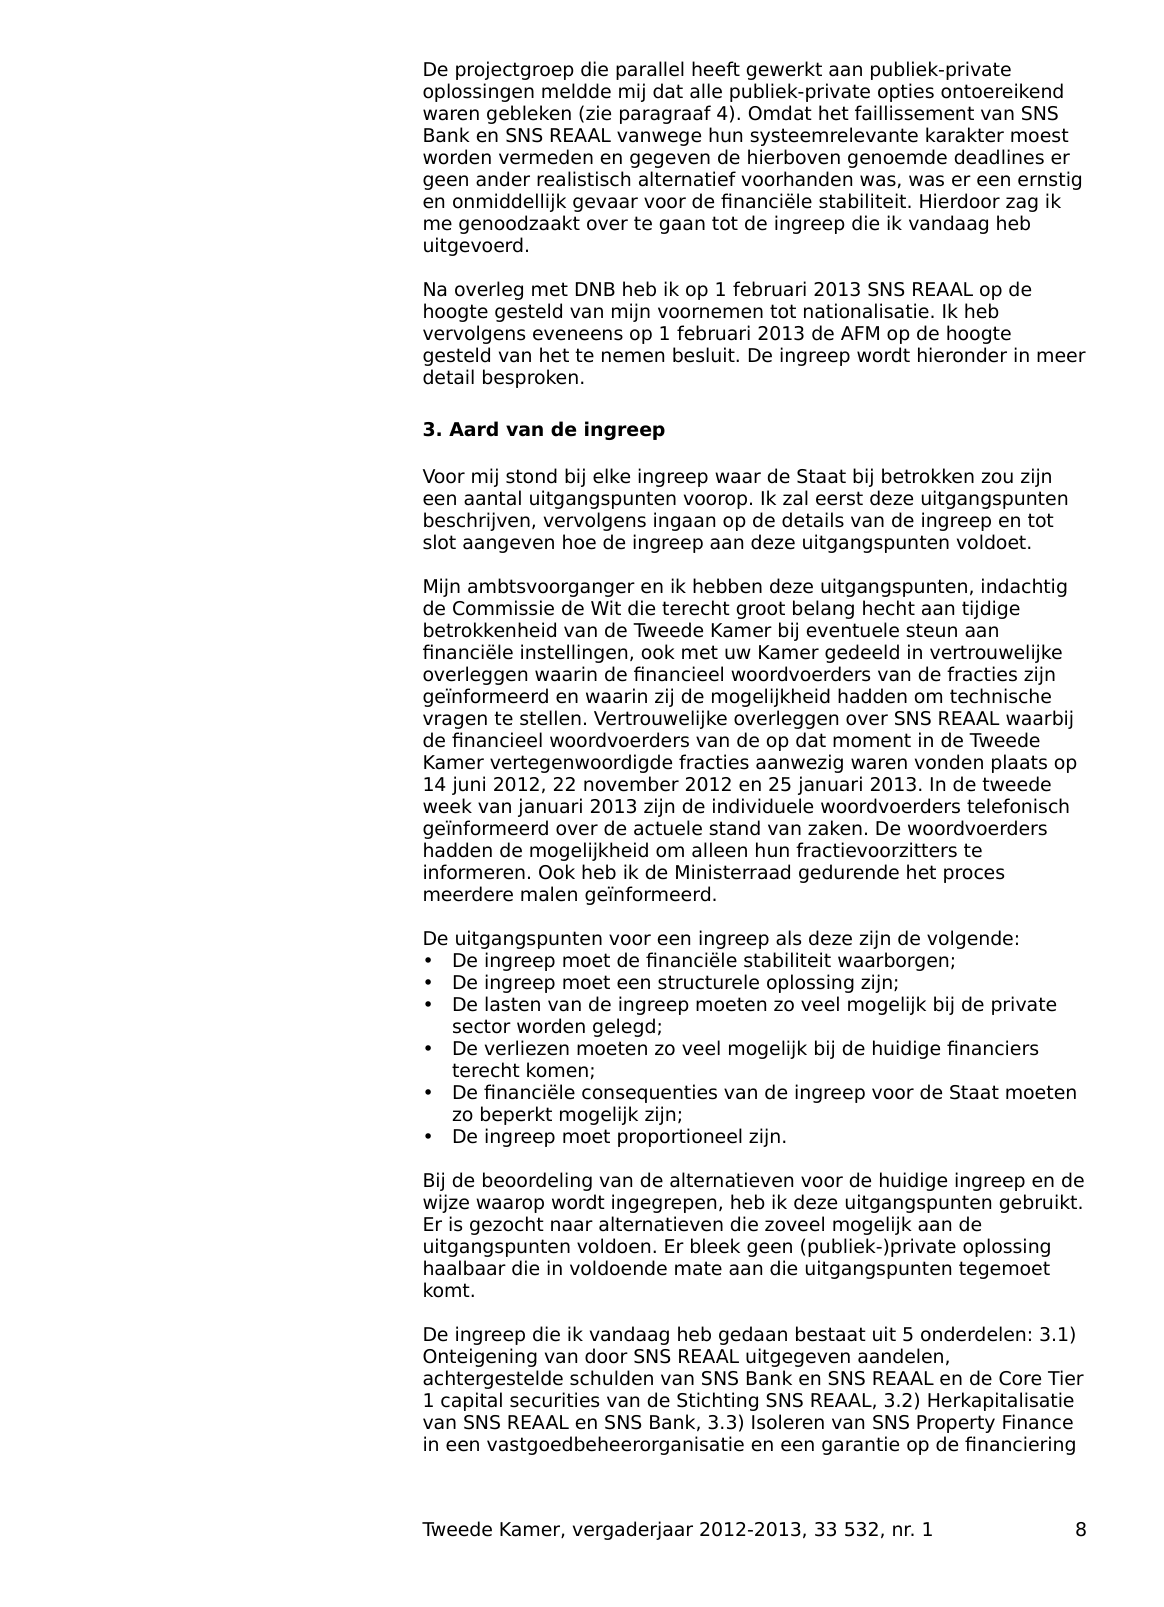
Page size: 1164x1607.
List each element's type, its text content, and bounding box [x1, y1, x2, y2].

text • De ingreep moet een structurele oplossing zijn; [422, 972, 1087, 994]
subtitle 3. Aard van de ingreep [422, 419, 1087, 441]
text Na overleg met DNB heb ik op 1 februari 2013 SNS REAAL op de hoogte gesteld van mijn voornemen tot nationalisatie. Ik heb vervolgens eveneens op 1 februari 2013 de AFM op de hoogte gesteld van het te nemen besluit. De ingreep wordt hieronder in meer detail besproken. [422, 279, 1087, 389]
text Bij de beoordeling van de alternatieven voor de huidige ingreep en de wijze waarop wordt ingegrepen, heb ik deze uitgangspunten gebruikt. Er is gezocht naar alternatieven die zoveel mogelijk aan de uitgangspunten voldoen. Er bleek geen (publiek-)private oplossing haalbaar die in voldoende mate aan die uitgangspunten tegemoet komt. [422, 1170, 1087, 1302]
text • De ingreep moet de financiële stabiliteit waarborgen; [422, 950, 1087, 972]
text Mijn ambtsvoorganger en ik hebben deze uitgangspunten, indachtig de Commissie de Wit die terecht groot belang hecht aan tijdige betrokkenheid van de Tweede Kamer bij eventuele steun aan financiële instellingen, ook met uw Kamer gedeeld in vertrouwelijke overleggen waarin de financieel woordvoerders van de fracties zijn geïnformeerd en waarin zij de mogelijkheid hadden om technische vragen te stellen. Vertrouwelijke overleggen over SNS REAAL waarbij de financieel woordvoerders van de op dat moment in de Tweede Kamer vertegenwoordigde fracties aanwezig waren vonden plaats op 14 juni 2012, 22 november 2012 en 25 januari 2013. In de tweede week van januari 2013 zijn de individuele woordvoerders telefonisch geïnformeerd over de actuele stand van zaken. De woordvoerders hadden de mogelijkheid om alleen hun fractievoorzitters te informeren. Ook heb ik de Ministerraad gedurende het proces meerdere malen geïnformeerd. [422, 576, 1087, 906]
text De ingreep die ik vandaag heb gedaan bestaat uit 5 onderdelen: 3.1) Onteigening van door SNS REAAL uitgegeven aandelen, achtergestelde schulden van SNS Bank en SNS REAAL en de Core Tier 1 capital securities van de Stichting SNS REAAL, 3.2) Herkapitalisatie van SNS REAAL en SNS Bank, 3.3) Isoleren van SNS Property Finance in een vastgoedbeheerorganisatie en een garantie op de financiering [422, 1324, 1087, 1456]
text Voor mij stond bij elke ingreep waar de Staat bij betrokken zou zijn een aantal uitgangspunten voorop. Ik zal eerst deze uitgangspunten beschrijven, vervolgens ingaan op de details van de ingreep en tot slot aangeven hoe de ingreep aan deze uitgangspunten voldoet. [422, 466, 1087, 554]
text • De lasten van de ingreep moeten zo veel mogelijk bij de private sector worden gelegd; [422, 994, 1087, 1038]
text • De financiële consequenties van de ingreep voor de Staat moeten zo beperkt mogelijk zijn; [422, 1082, 1087, 1126]
text De projectgroep die parallel heeft gewerkt aan publiek-private oplossingen meldde mij dat alle publiek-private opties ontoereikend waren gebleken (zie paragraaf 4). Omdat het faillissement van SNS Bank en SNS REAAL vanwege hun systeemrelevante karakter moest worden vermeden en gegeven de hierboven genoemde deadlines er geen ander realistisch alternatief voorhanden was, was er een ernstig en onmiddellijk gevaar voor de financiële stabiliteit. Hierdoor zag ik me genoodzaakt over te gaan tot de ingreep die ik vandaag heb uitgevoerd. [422, 59, 1087, 257]
text De uitgangspunten voor een ingreep als deze zijn de volgende: [422, 928, 1087, 950]
text • De ingreep moet proportioneel zijn. [422, 1126, 1087, 1148]
text • De verliezen moeten zo veel mogelijk bij de huidige financiers terecht komen; [422, 1038, 1087, 1082]
